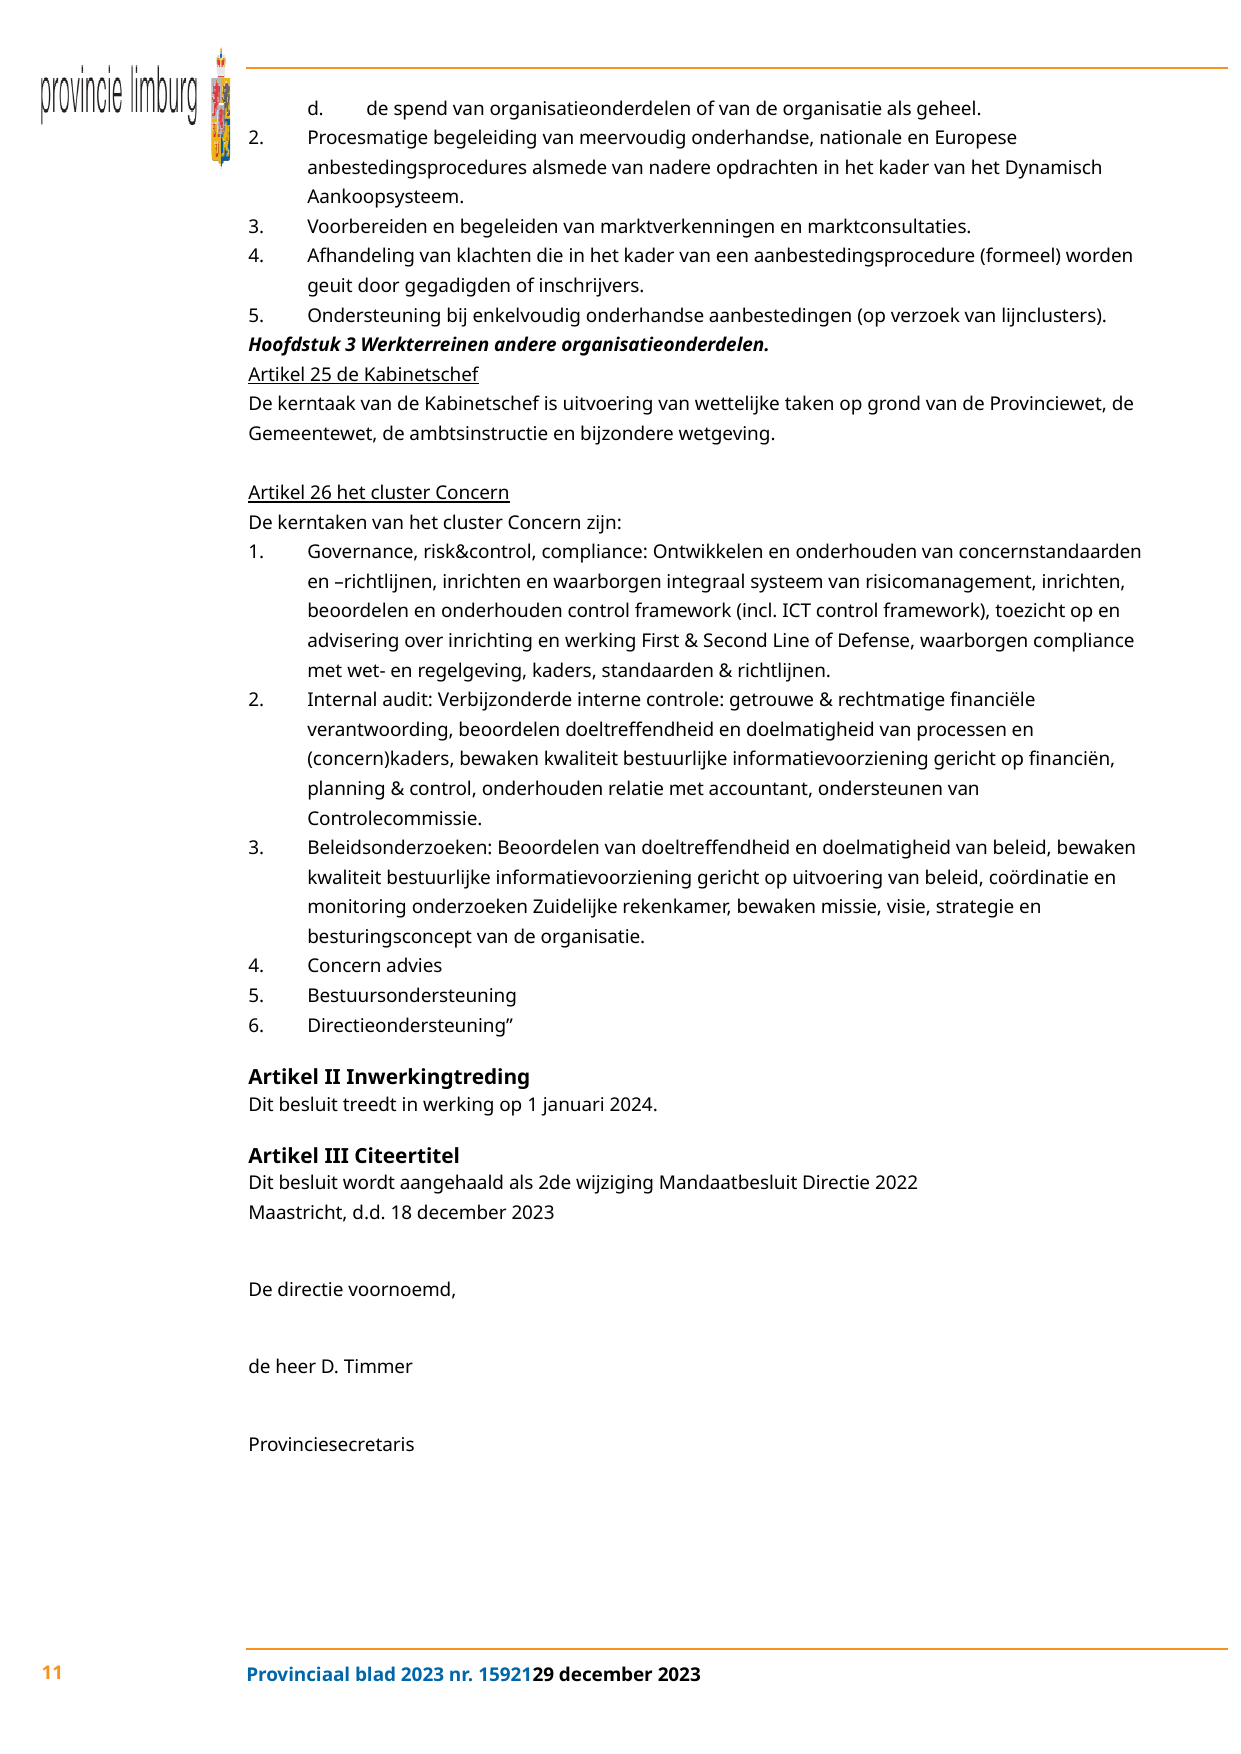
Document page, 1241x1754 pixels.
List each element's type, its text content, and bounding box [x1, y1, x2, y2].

text Artikel 25 de Kabinetschef [248, 361, 1152, 387]
text Hoofdstuk 3 Werkterreinen andere organisatieonderdelen. [248, 331, 1152, 357]
text Artikel 26 het cluster Concern [248, 479, 1152, 505]
text De kerntaak van de Kabinetschef is uitvoering van wettelijke taken op grond van de Provinciewet, de Gemeentewet, de ambtsinstructie en bijzondere wetgeving. [248, 391, 1152, 446]
list Directieondersteuning” [248, 1012, 1152, 1038]
list Afhandeling van klachten die in het kader van een aanbestedingsprocedure (formeel) worden geuit door gegadigden of inschrijvers. [248, 243, 1152, 298]
list Governance, risk&control, compliance: Ontwikkelen en onderhouden van concernstandaarden en –richtlijnen, inrichten en waarborgen integraal systeem van risicomanagement, inrichten, beoordelen en onderhouden control framework (incl. ICT control framework), toezicht op en advisering over inrichting en werking First & Second Line of Defense, waarborgen compliance met wet- en regelgeving, kaders, standaarden & richtlijnen. [248, 538, 1152, 683]
text Artikel II Inwerkingtreding [248, 1062, 1152, 1091]
text Maastricht, d.d. 18 december 2023 [248, 1199, 1152, 1225]
text Artikel III Citeertitel [248, 1141, 1152, 1169]
text Dit besluit wordt aangehaald als 2de wijziging Mandaatbesluit Directie 2022 [248, 1169, 1152, 1195]
list Procesmatige begeleiding van meervoudig onderhandse, nationale en Europese anbestedingsprocedures alsmede van nadere opdrachten in het kader van het Dynamisch Aankoopsysteem. [248, 124, 1152, 209]
text Provinciesecretaris [248, 1431, 1152, 1456]
text de heer D. Timmer [248, 1353, 1152, 1379]
list Bestuursondersteuning [248, 982, 1152, 1008]
list Internal audit: Verbijzonderde interne controle: getrouwe & rechtmatige financiële verantwoording, beoordelen doeltreffendheid en doelmatigheid van processen en (concern)kaders, bewaken kwaliteit bestuurlijke informatievoorziening gericht op financiën, planning & control, onderhouden relatie met accountant, ondersteunen van Controlecommissie. [248, 686, 1152, 831]
text De kerntaken van het cluster Concern zijn: [248, 509, 1152, 535]
list Concern advies [248, 953, 1152, 978]
picture [41, 47, 231, 172]
text De directie voornoemd, [248, 1276, 1152, 1302]
list de spend van organisatieonderdelen of van de organisatie als geheel. [307, 95, 1152, 121]
list Voorbereiden en begeleiden van marktverkenningen en marktconsultaties. [248, 213, 1152, 239]
list Beleidsonderzoeken: Beoordelen van doeltreffendheid en doelmatigheid van beleid, bewaken kwaliteit bestuurlijke informatievoorziening gericht op uitvoering van beleid, coördinatie en monitoring onderzoeken Zuidelijke rekenkamer, bewaken missie, visie, strategie en besturingsconcept van de organisatie. [248, 834, 1152, 949]
list Ondersteuning bij enkelvoudig onderhandse aanbestedingen (op verzoek van lijnclusters). [248, 302, 1152, 328]
text Dit besluit treedt in werking op 1 januari 2024. [248, 1091, 1152, 1116]
